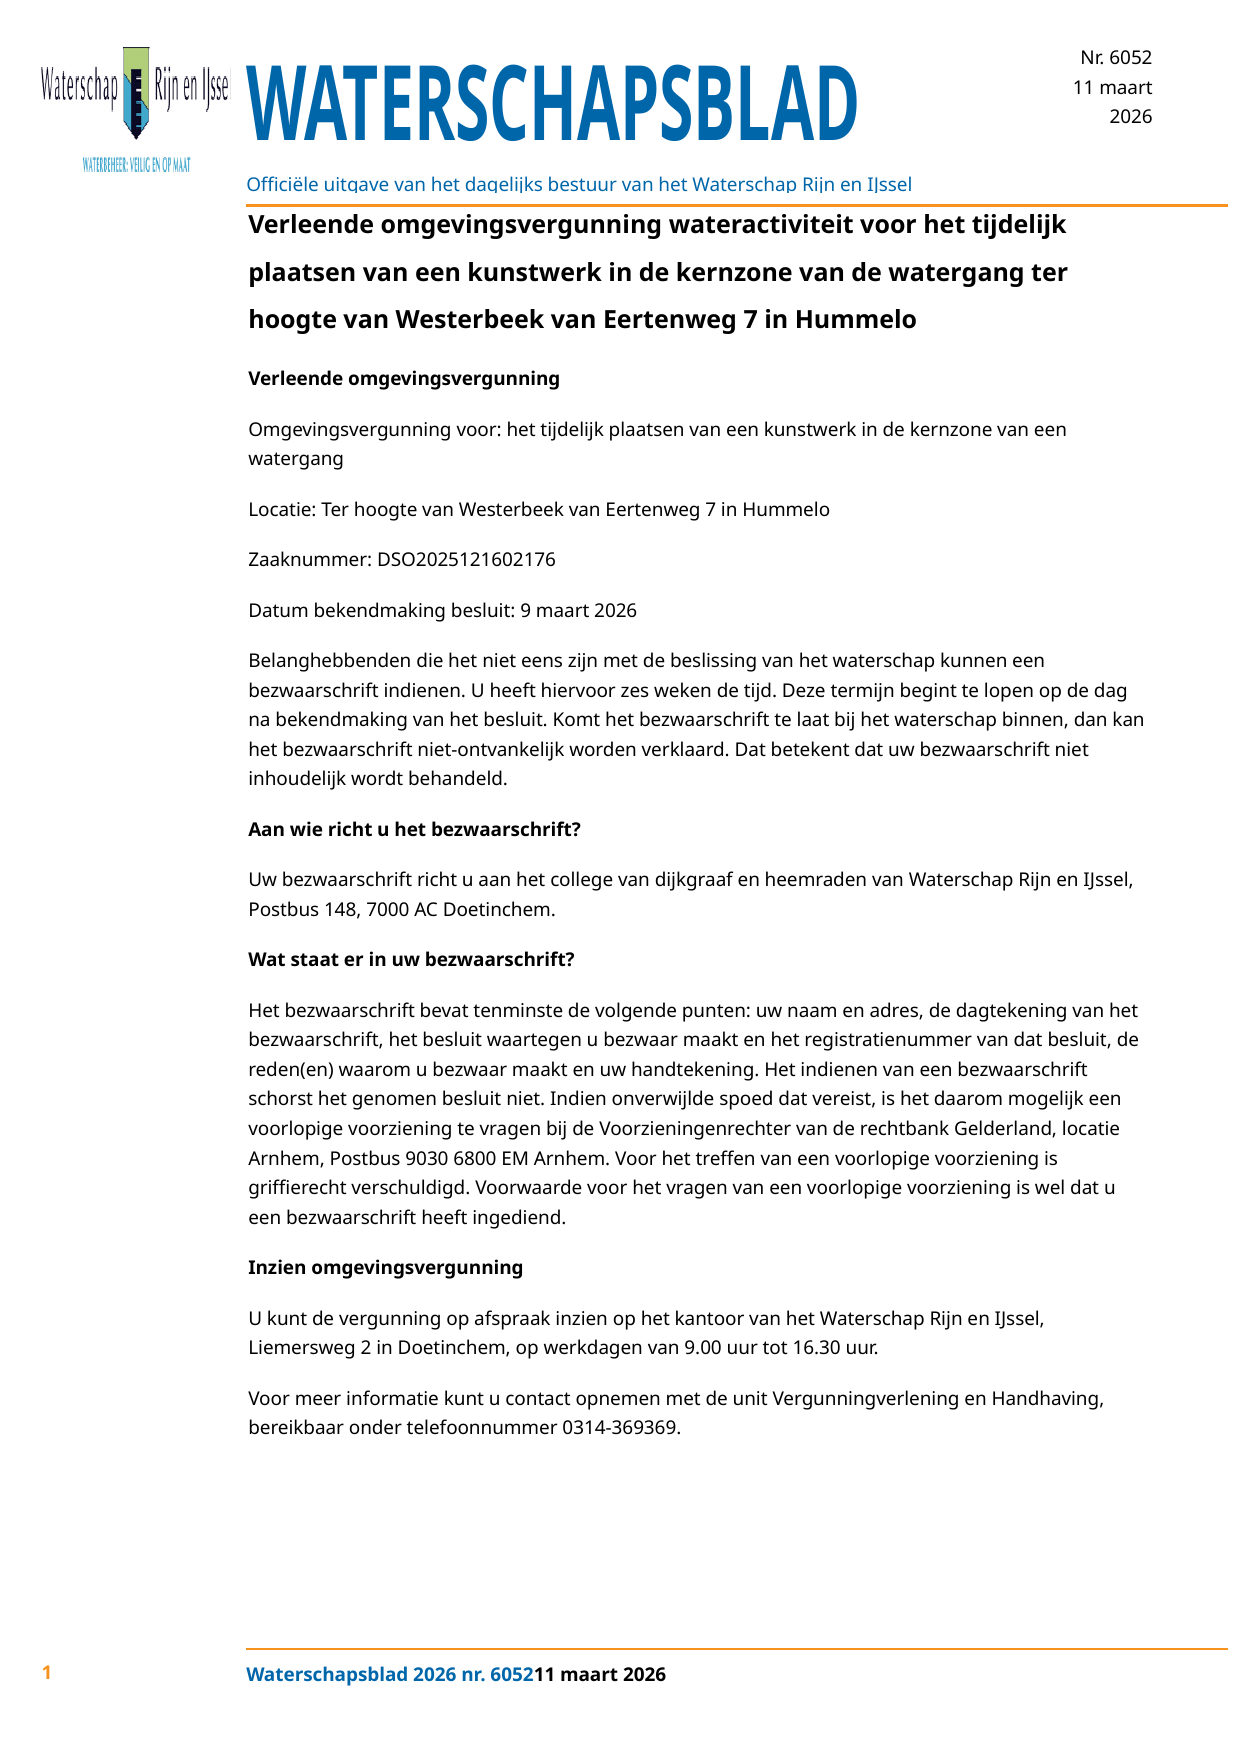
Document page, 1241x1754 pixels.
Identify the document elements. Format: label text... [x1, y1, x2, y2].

text Uw bezwaarschrift richt u aan het college van dijkgraaf en heemraden van Waterschap Rijn en IJssel, Postbus 148, 7000 AC Doetinchem. [248, 866, 1152, 922]
text Inzien omgevingsvergunning [248, 1254, 1152, 1280]
text Datum bekendmaking besluit: 9 maart 2026 [248, 597, 1152, 622]
text Aan wie richt u het bezwaarschrift? [248, 816, 1152, 842]
text Voor meer informatie kunt u contact opnemen met de unit Vergunningverlening en Handhaving, bereikbaar onder telefoonnummer 0314-369369. [248, 1385, 1152, 1440]
text Verleende omgevingsvergunning [248, 366, 1152, 391]
text Wat staat er in uw bezwaarschrift? [248, 946, 1152, 972]
text Locatie: Ter hoogte van Westerbeek van Eertenweg 7 in Hummelo [248, 496, 1152, 522]
text Omgevingsvergunning voor: het tijdelijk plaatsen van een kunstwerk in de kernzone van een watergang [248, 416, 1152, 471]
text Verleende omgevingsvergunning wateractiviteit voor het tijdelijk plaatsen van een kunstwerk in de kernzone van de watergang ter hoogte van Westerbeek van Eertenweg 7 in Hummelo [248, 207, 1152, 336]
picture [41, 47, 231, 172]
text U kunt de vergunning op afspraak inzien op het kantoor van het Waterschap Rijn en IJssel, Liemersweg 2 in Doetinchem, op werkdagen van 9.00 uur tot 16.30 uur. [248, 1305, 1152, 1360]
text Belanghebbenden die het niet eens zijn met de beslissing van het waterschap kunnen een bezwaarschrift indienen. U heeft hiervoor zes weken de tijd. Deze termijn begint te lopen op de dag na bekendmaking van het besluit. Komt het bezwaarschrift te laat bij het waterschap binnen, dan kan het bezwaarschrift niet-ontvankelijk worden verklaard. Dat betekent dat uw bezwaarschrift niet inhoudelijk wordt behandeld. [248, 647, 1152, 791]
text Het bezwaarschrift bevat tenminste de volgende punten: uw naam en adres, de dagtekening van het bezwaarschrift, het besluit waartegen u bezwaar maakt en het registratienummer van dat besluit, de reden(en) waarom u bezwaar maakt en uw handtekening. Het indienen van een bezwaarschrift schorst het genomen besluit niet. Indien onverwijlde spoed dat vereist, is het daarom mogelijk een voorlopige voorziening te vragen bij de Voorzieningenrechter van de rechtbank Gelderland, locatie Arnhem, Postbus 9030 6800 EM Arnhem. Voor het treffen van een voorlopige voorziening is griffierecht verschuldigd. Voorwaarde voor het vragen van een voorlopige voorziening is wel dat u een bezwaarschrift heeft ingediend. [248, 997, 1152, 1229]
text Zaaknummer: DSO2025121602176 [248, 546, 1152, 572]
